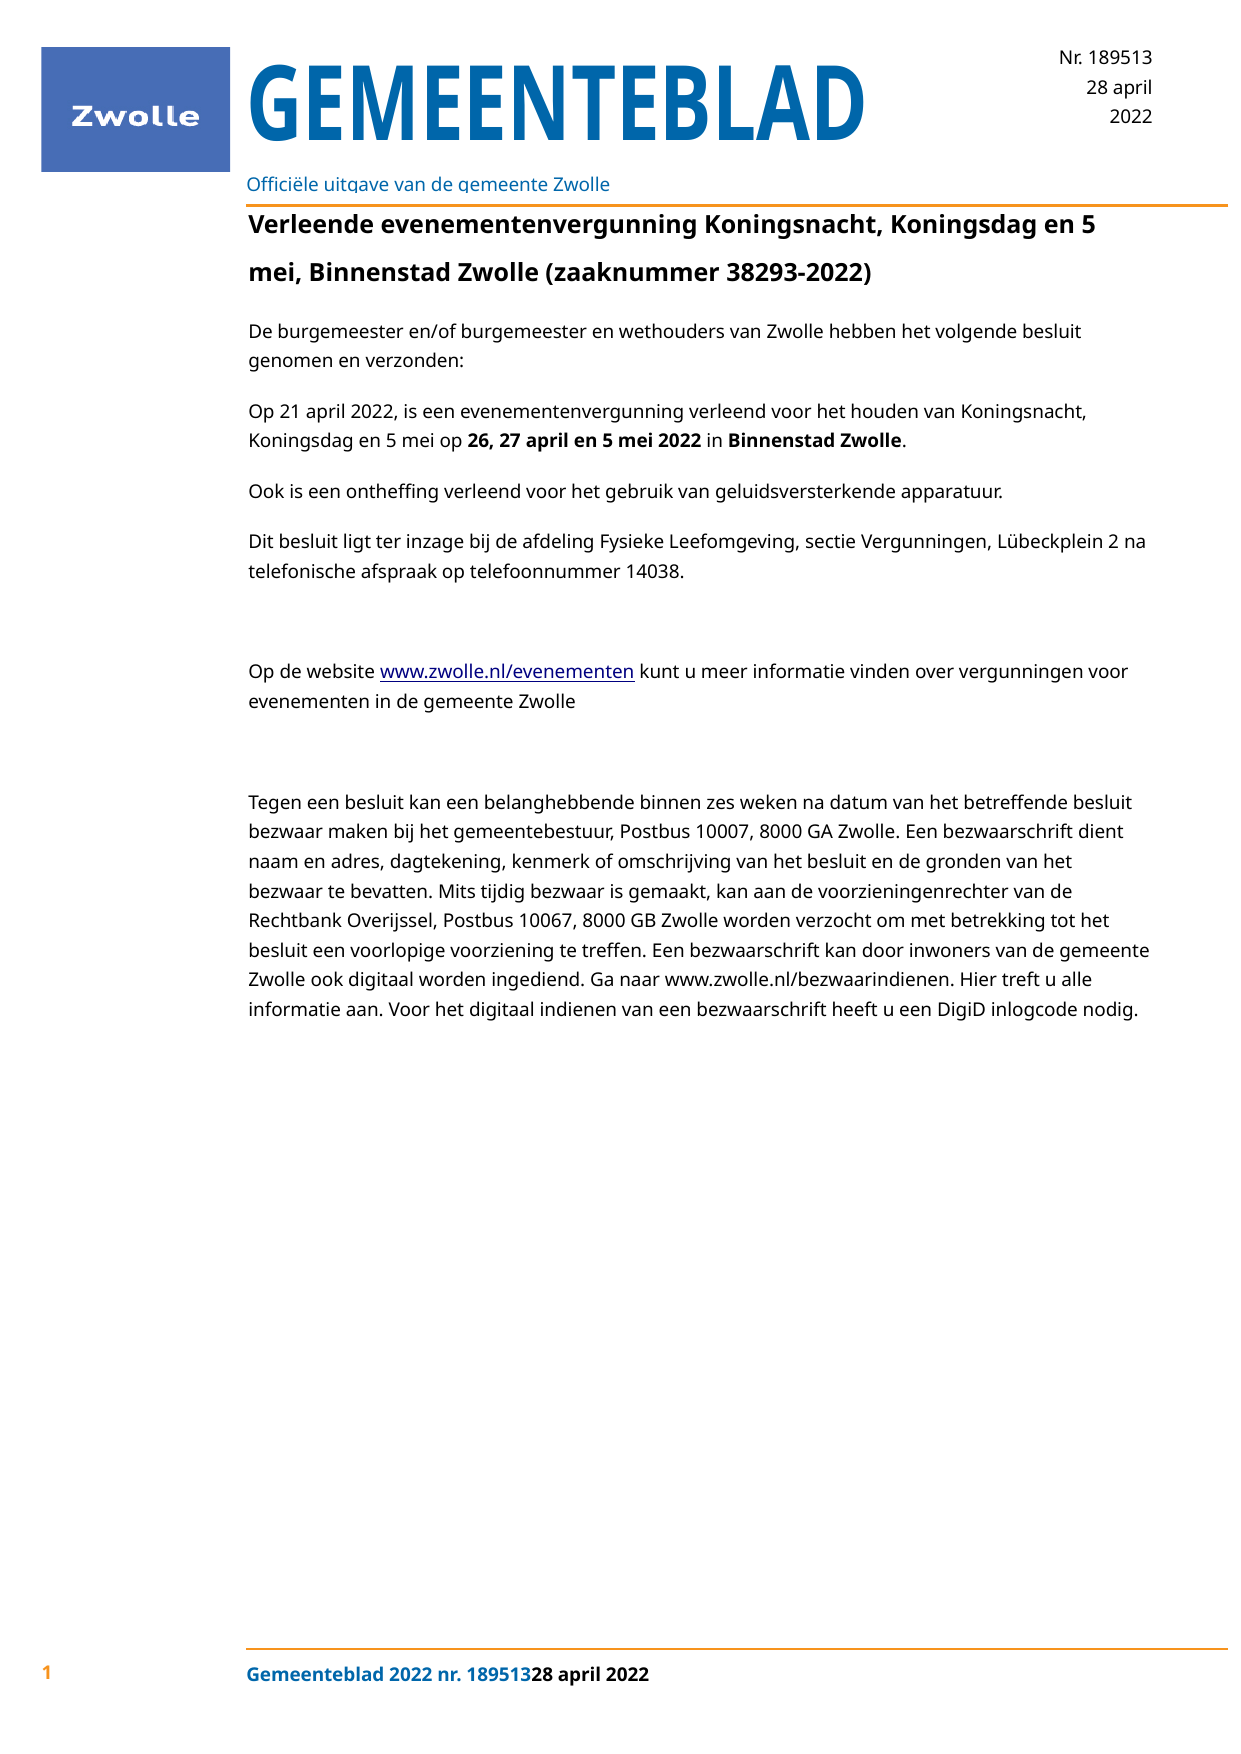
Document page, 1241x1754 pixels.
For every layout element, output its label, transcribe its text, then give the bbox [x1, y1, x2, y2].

text Tegen een besluit kan een belanghebbende binnen zes weken na datum van het betreffende besluit bezwaar maken bij het gemeentebestuur, Postbus 10007, 8000 GA Zwolle. Een bezwaarschrift dient naam en adres, dagtekening, kenmerk of omschrijving van het besluit en de gronden van het bezwaar te bevatten. Mits tijdig bezwaar is gemaakt, kan aan de voorzieningenrechter van de Rechtbank Overijssel, Postbus 10067, 8000 GB Zwolle worden verzocht om met betrekking tot het besluit een voorlopige voorziening te treffen. Een bezwaarschrift kan door inwoners van de gemeente Zwolle ook digitaal worden ingediend. Ga naar www.zwolle.nl/bezwaarindienen. Hier treft u alle informatie aan. Voor het digitaal indienen van een bezwaarschrift heeft u een DigiD inlogcode nodig. [248, 789, 1152, 1022]
text Verleende evenementenvergunning Koningsnacht, Koningsdag en 5 mei, Binnenstad Zwolle (zaaknummer 38293-2022) [248, 207, 1152, 288]
text Dit besluit ligt ter inzage bij de afdeling Fysieke Leefomgeving, sectie Vergunningen, Lübeckplein 2 na telefonische afspraak op telefoonnummer 14038. [248, 528, 1152, 584]
text Ook is een ontheffing verleend voor het gebruik van geluidsversterkende apparatuur. [248, 478, 1152, 504]
text De burgemeester en/of burgemeester en wethouders van Zwolle hebben het volgende besluit genomen en verzonden: [248, 318, 1152, 373]
text Op 21 april 2022, is een evenementenvergunning verleend voor het houden van Koningsnacht, Koningsdag en 5 mei op 26, 27 april en 5 mei 2022 in Binnenstad Zwolle. [248, 398, 1152, 453]
text Op de website www.zwolle.nl/evenementen kunt u meer informatie vinden over vergunningen voor evenementen in de gemeente Zwolle [248, 659, 1152, 714]
picture [41, 47, 231, 172]
